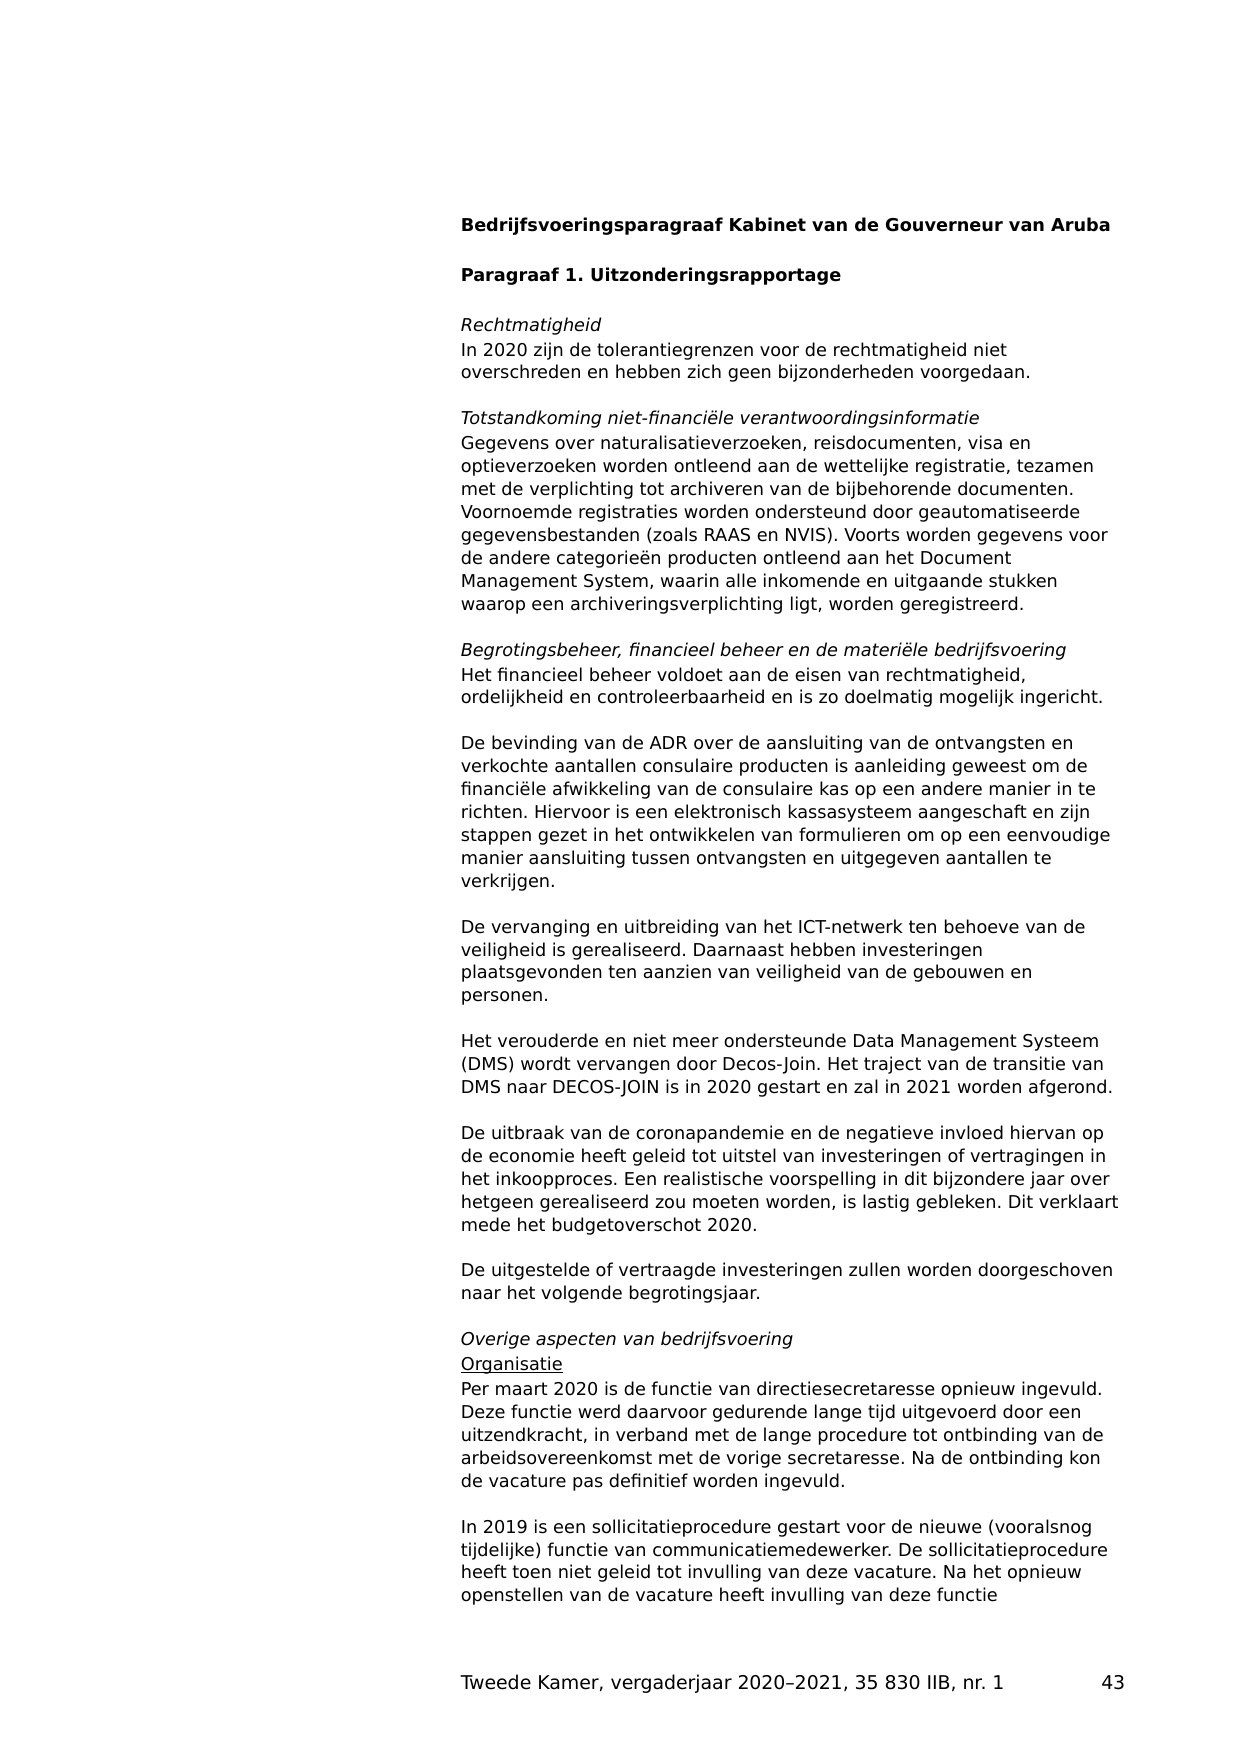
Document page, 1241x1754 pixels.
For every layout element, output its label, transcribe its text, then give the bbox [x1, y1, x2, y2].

text Het verouderde en niet meer ondersteunde Data Management Systeem (DMS) wordt vervangen door Decos-Join. Het traject van de transitie van DMS naar DECOS-JOIN is in 2020 gestart en zal in 2021 worden afgerond. [461, 1029, 1125, 1098]
text Begrotingsbeheer, financieel beheer en de materiële bedrijfsvoering [461, 638, 1125, 661]
text Per maart 2020 is de functie van directiesecretaresse opnieuw ingevuld. Deze functie werd daarvoor gedurende lange tijd uitgevoerd door een uitzendkracht, in verband met de lange procedure tot ontbinding van de arbeidsovereenkomst met de vorige secretaresse. Na de ontbinding kon de vacature pas definitief worden ingevuld. [461, 1377, 1125, 1492]
text Paragraaf 1. Uitzonderingsrapportage [461, 263, 1125, 286]
text De uitgestelde of vertraagde investeringen zullen worden doorgeschoven naar het volgende begrotingsjaar. [461, 1258, 1125, 1304]
text In 2019 is een sollicitatieprocedure gestart voor de nieuwe (vooralsnog tijdelijke) functie van communicatiemedewerker. De sollicitatieprocedure heeft toen niet geleid tot invulling van deze vacature. Na het opnieuw openstellen van de vacature heeft invulling van deze functie [461, 1515, 1125, 1606]
text Organisatie [461, 1352, 1125, 1375]
text In 2020 zijn de tolerantiegrenzen voor de rechtmatigheid niet overschreden en hebben zich geen bijzonderheden voorgedaan. [461, 338, 1125, 383]
text De bevinding van de ADR over de aansluiting van de ontvangsten en verkochte aantallen consulaire producten is aanleiding geweest om de financiële afwikkeling van de consulaire kas op een andere manier in te richten. Hiervoor is een elektronisch kassasysteem aangeschaft en zijn stappen gezet in het ontwikkelen van formulieren om op een eenvoudige manier aansluiting tussen ontvangsten en uitgegeven aantallen te verkrijgen. [461, 731, 1125, 892]
text Het financieel beheer voldoet aan de eisen van rechtmatigheid, ordelijkheid en controleerbaarheid en is zo doelmatig mogelijk ingericht. [461, 663, 1125, 708]
text Totstandkoming niet-financiële verantwoordingsinformatie [461, 406, 1125, 429]
text Gegevens over naturalisatieverzoeken, reisdocumenten, visa en optieverzoeken worden ontleend aan de wettelijke registratie, tezamen met de verplichting tot archiveren van de bijbehorende documenten. Voornoemde registraties worden ondersteund door geautomatiseerde gegevensbestanden (zoals RAAS en NVIS). Voorts worden gegevens voor de andere categorieën producten ontleend aan het Document Management System, waarin alle inkomende en uitgaande stukken waarop een archiveringsverplichting ligt, worden geregistreerd. [461, 431, 1125, 615]
text Bedrijfsvoeringsparagraaf Kabinet van de Gouverneur van Aruba [461, 213, 1125, 236]
text Rechtmatigheid [461, 313, 1125, 336]
text Overige aspecten van bedrijfsvoering [461, 1327, 1125, 1350]
text De vervanging en uitbreiding van het ICT-netwerk ten behoeve van de veiligheid is gerealiseerd. Daarnaast hebben investeringen plaatsgevonden ten aanzien van veiligheid van de gebouwen en personen. [461, 915, 1125, 1006]
text De uitbraak van de coronapandemie en de negatieve invloed hiervan op de economie heeft geleid tot uitstel van investeringen of vertragingen in het inkoopproces. Een realistische voorspelling in dit bijzondere jaar over hetgeen gerealiseerd zou moeten worden, is lastig gebleken. Dit verklaart mede het budgetoverschot 2020. [461, 1121, 1125, 1236]
